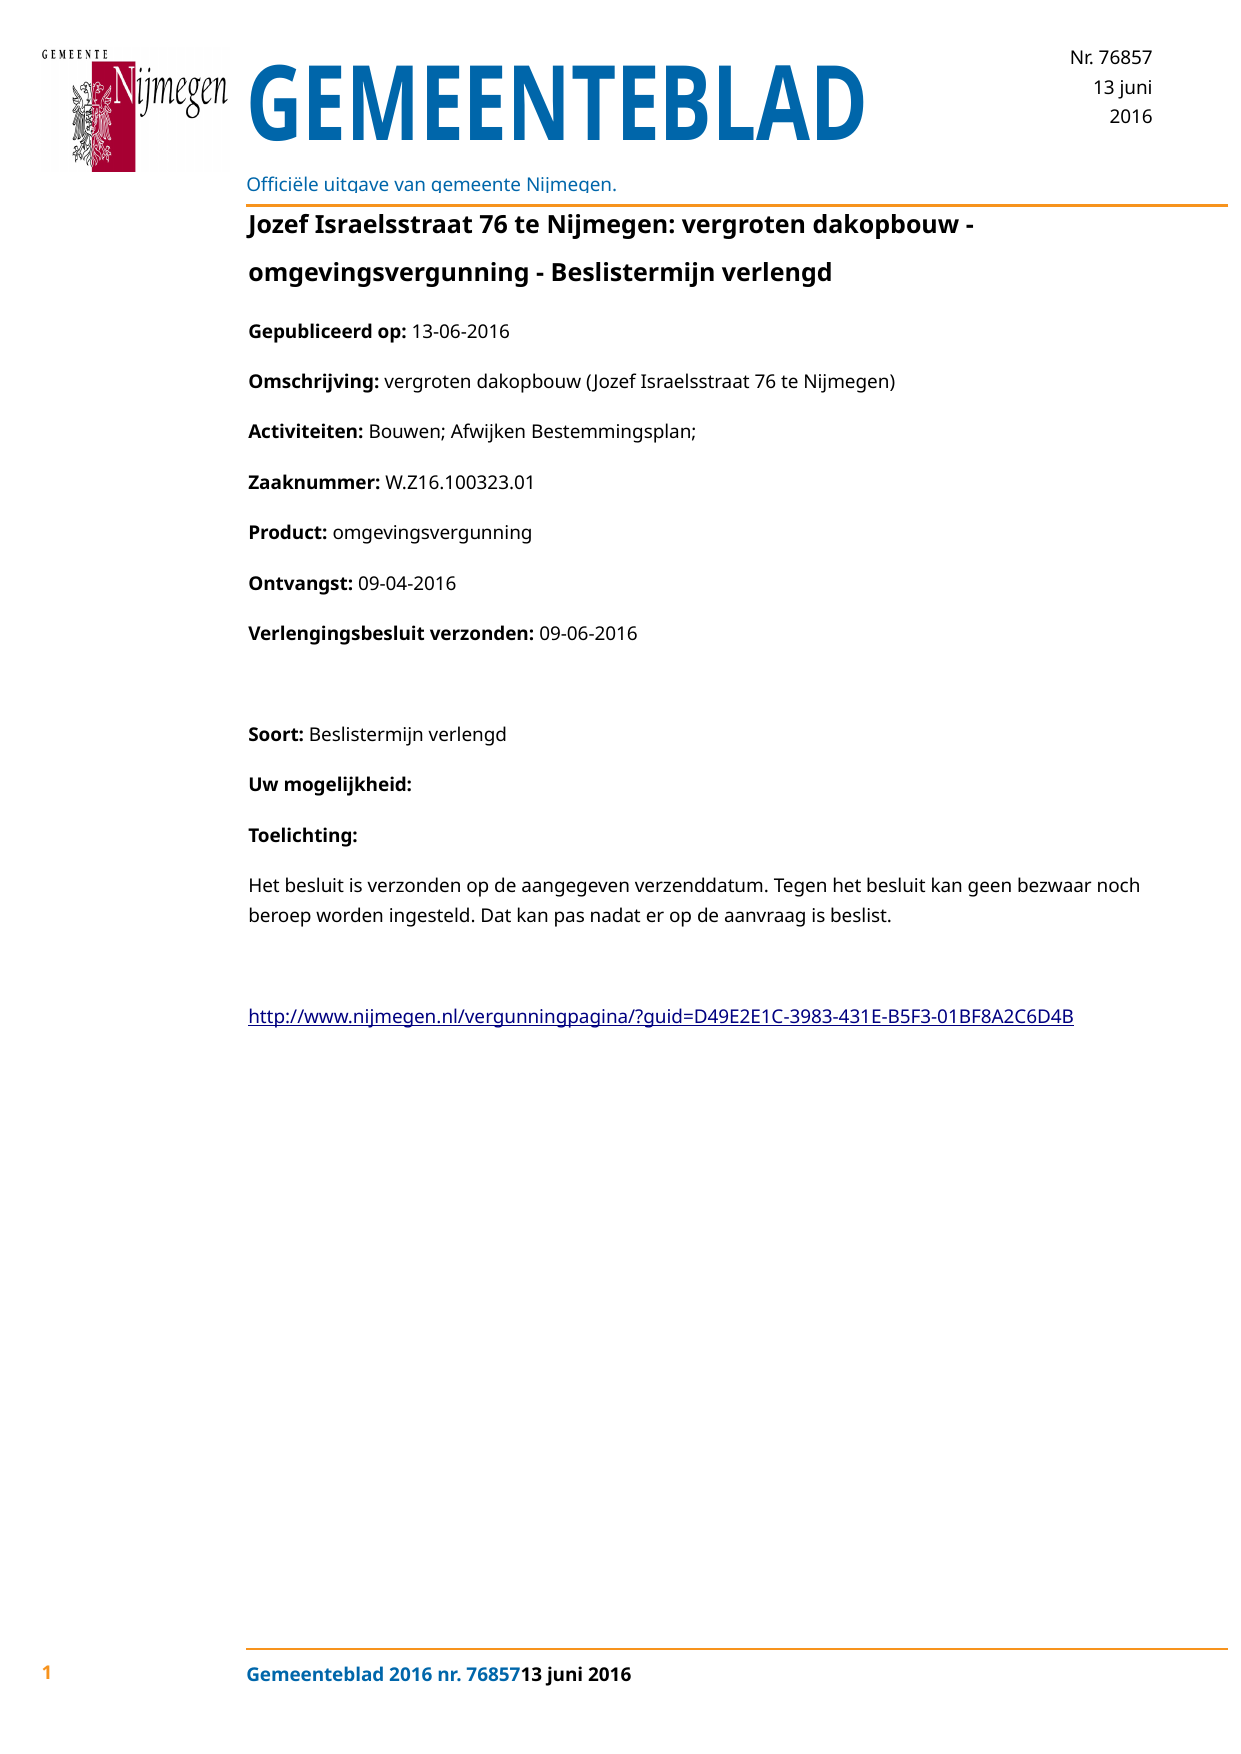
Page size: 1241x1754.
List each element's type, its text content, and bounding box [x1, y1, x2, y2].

text Ontvangst: 09-04-2016 [248, 570, 1152, 596]
text http://www.nijmegen.nl/vergunningpagina/?guid=D49E2E1C-3983-431E-B5F3-01BF8A2C6D4B [248, 1003, 1152, 1029]
text Het besluit is verzonden op de aangegeven verzenddatum. Tegen het besluit kan geen bezwaar noch beroep worden ingesteld. Dat kan pas nadat er op de aanvraag is beslist. [248, 872, 1152, 928]
text Uw mogelijkheid: [248, 772, 1152, 797]
text Zaaknummer: W.Z16.100323.01 [248, 469, 1152, 495]
text Activiteiten: Bouwen; Afwijken Bestemmingsplan; [248, 419, 1152, 444]
text Jozef Israelsstraat 76 te Nijmegen: vergroten dakopbouw - omgevingsvergunning - Beslistermijn verlengd [248, 207, 1152, 288]
text Product: omgevingsvergunning [248, 519, 1152, 545]
picture [41, 47, 231, 172]
text Verlengingsbesluit verzonden: 09-06-2016 [248, 620, 1152, 646]
text Gepubliceerd op: 13-06-2016 [248, 318, 1152, 344]
text Toelichting: [248, 822, 1152, 848]
text Omschrijving: vergroten dakopbouw (Jozef Israelsstraat 76 te Nijmegen) [248, 368, 1152, 394]
text Soort: Beslistermijn verlengd [248, 721, 1152, 747]
